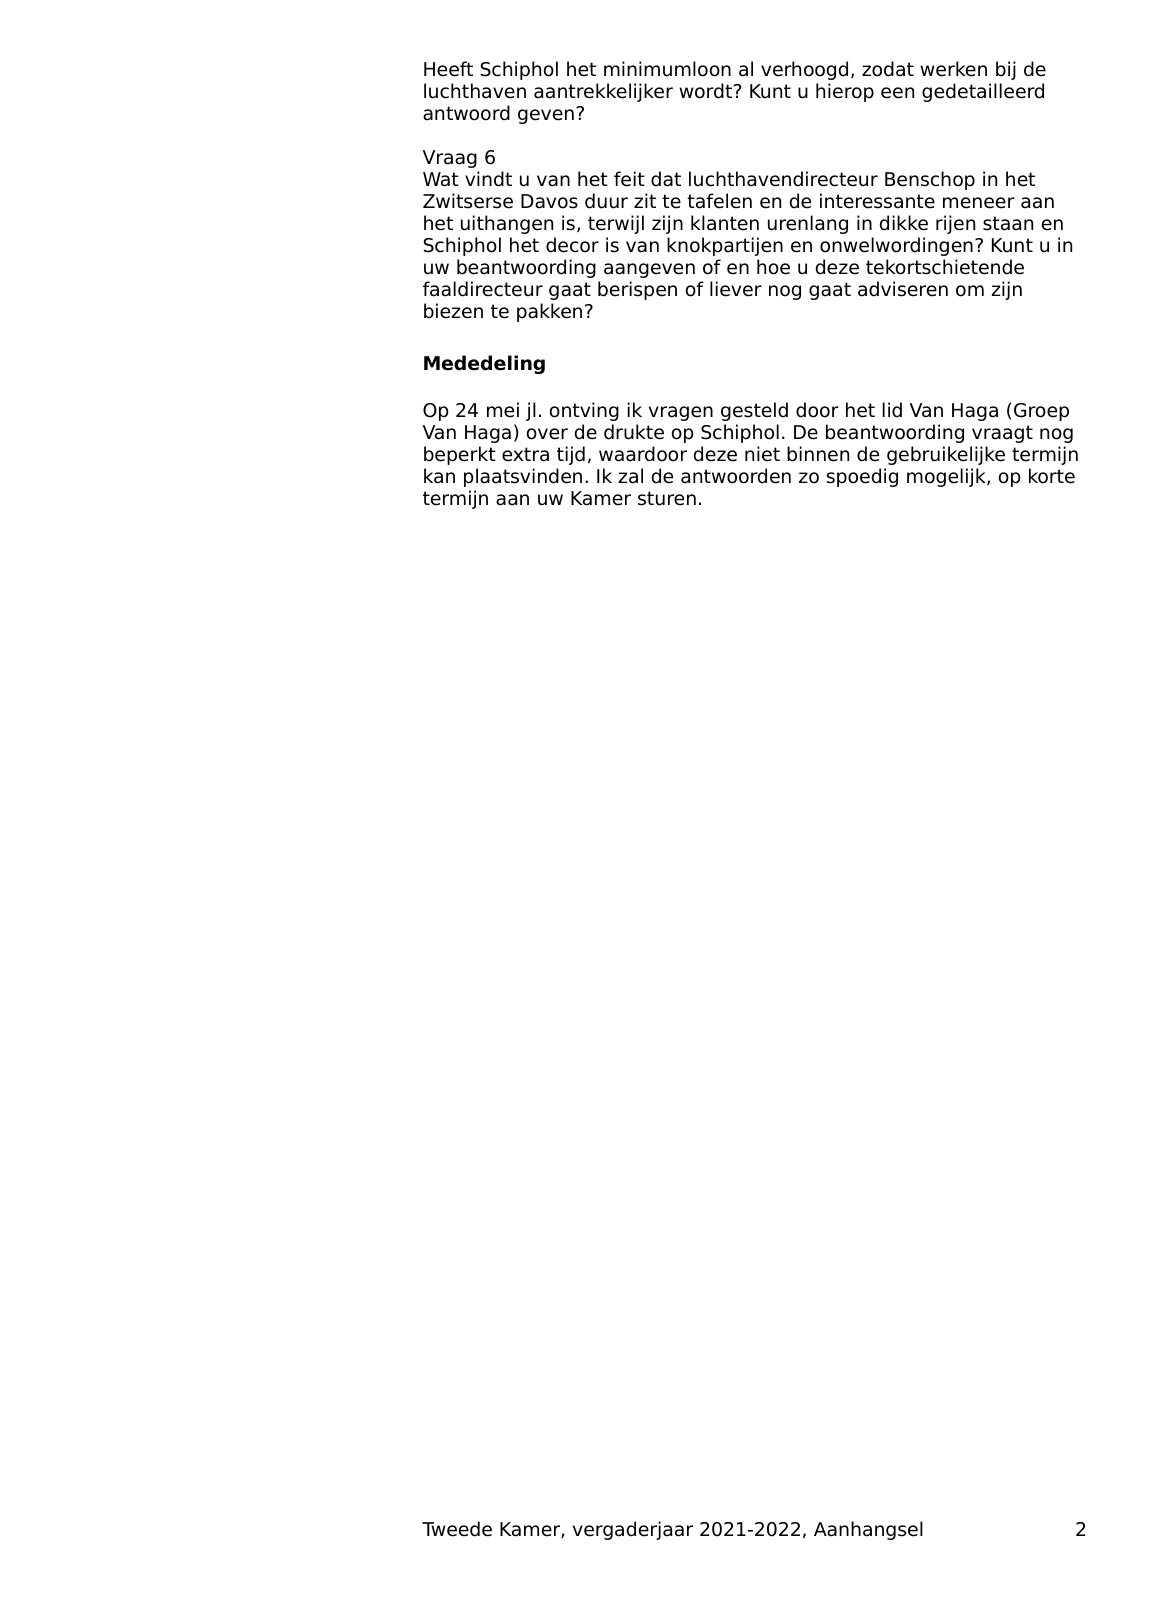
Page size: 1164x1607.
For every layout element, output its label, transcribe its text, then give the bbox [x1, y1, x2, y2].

subtitle Mededeling [422, 353, 1087, 375]
text Wat vindt u van het feit dat luchthavendirecteur Benschop in het Zwitserse Davos duur zit te tafelen en de interessante meneer aan het uithangen is, terwijl zijn klanten urenlang in dikke rijen staan en Schiphol het decor is van knokpartijen en onwelwordingen? Kunt u in uw beantwoording aangeven of en hoe u deze tekortschietende faaldirecteur gaat berispen of liever nog gaat adviseren om zijn biezen te pakken? [422, 169, 1087, 323]
text Heeft Schiphol het minimumloon al verhoogd, zodat werken bij de luchthaven aantrekkelijker wordt? Kunt u hierop een gedetailleerd antwoord geven? [422, 59, 1087, 125]
text Op 24 mei jl. ontving ik vragen gesteld door het lid Van Haga (Groep Van Haga) over de drukte op Schiphol. De beantwoording vraagt nog beperkt extra tijd, waardoor deze niet binnen de gebruikelijke termijn kan plaatsvinden. Ik zal de antwoorden zo spoedig mogelijk, op korte termijn aan uw Kamer sturen. [422, 400, 1087, 510]
text Vraag 6 [422, 147, 1087, 169]
